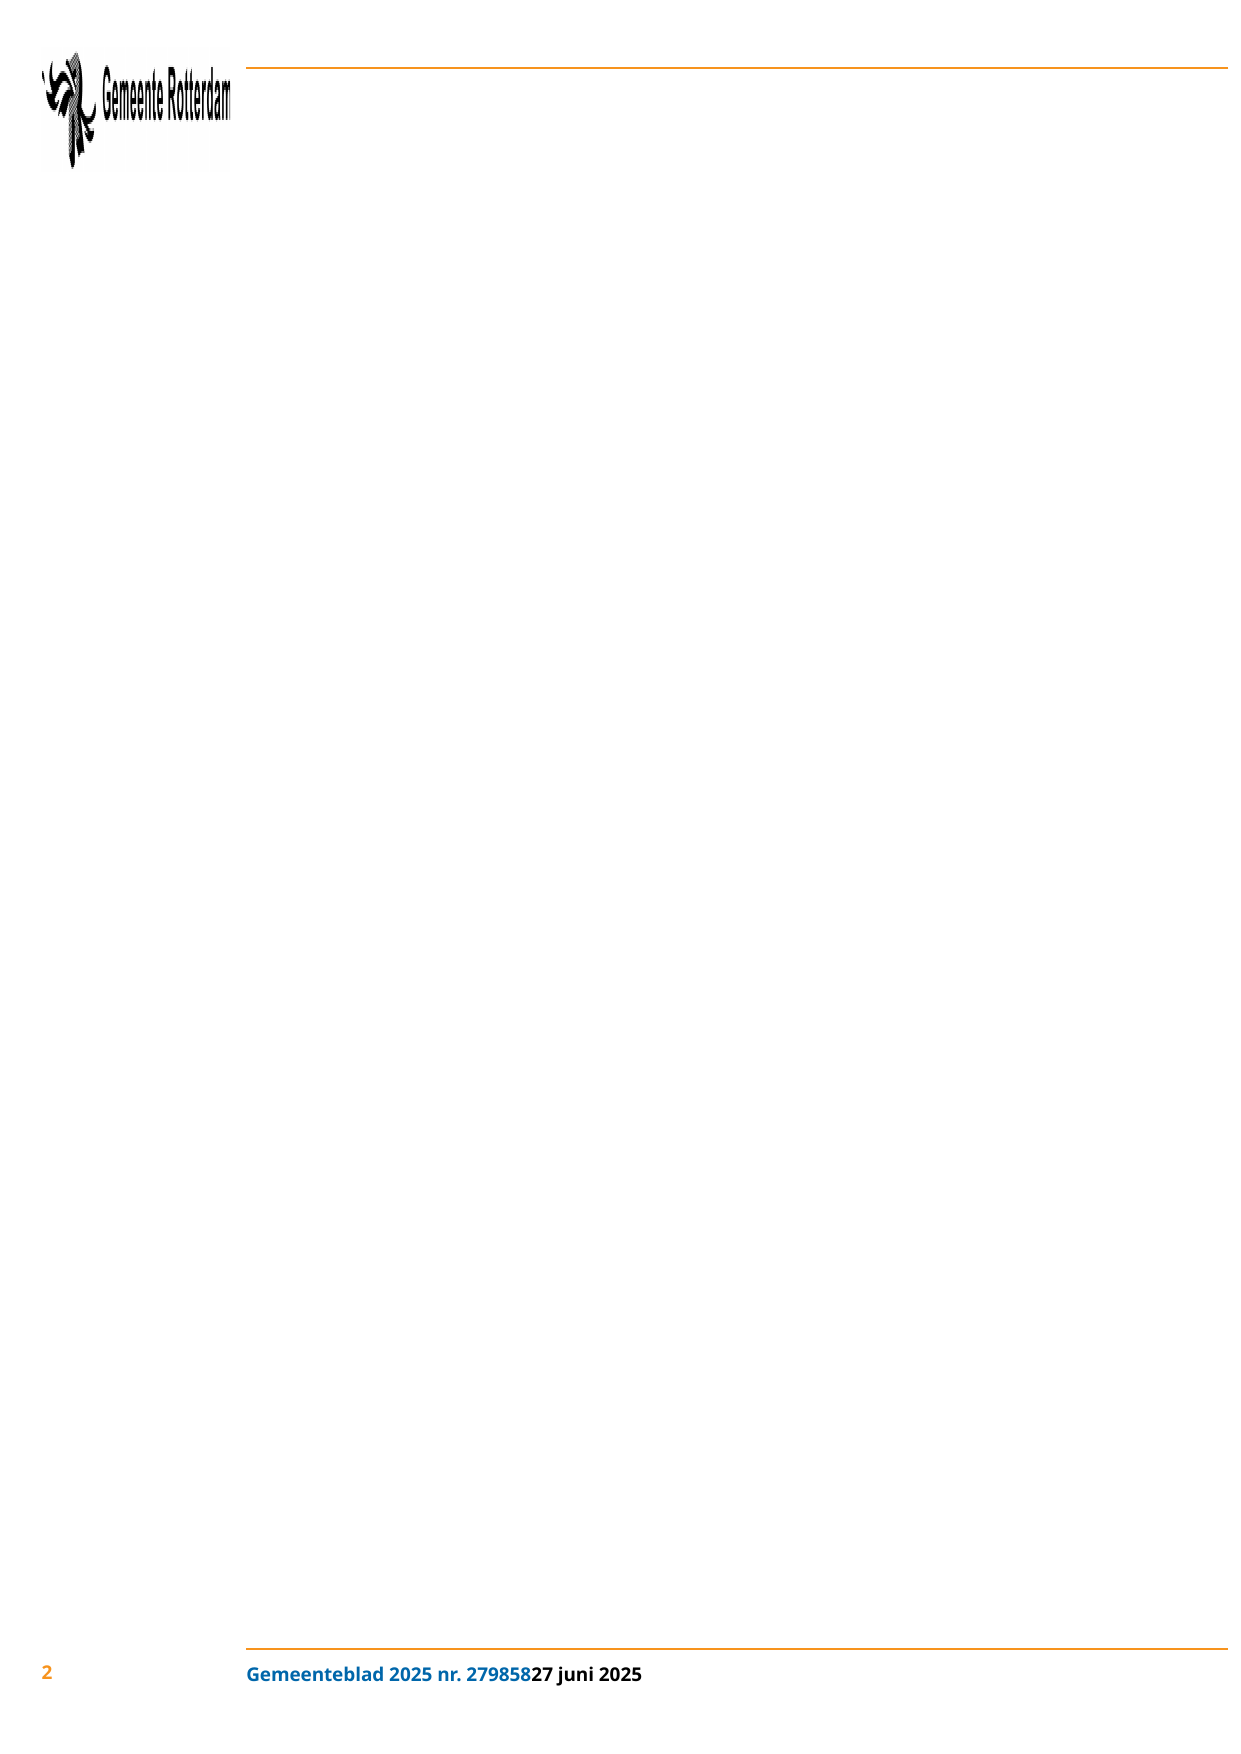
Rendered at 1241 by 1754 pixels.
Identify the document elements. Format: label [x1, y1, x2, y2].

picture [41, 47, 231, 172]
